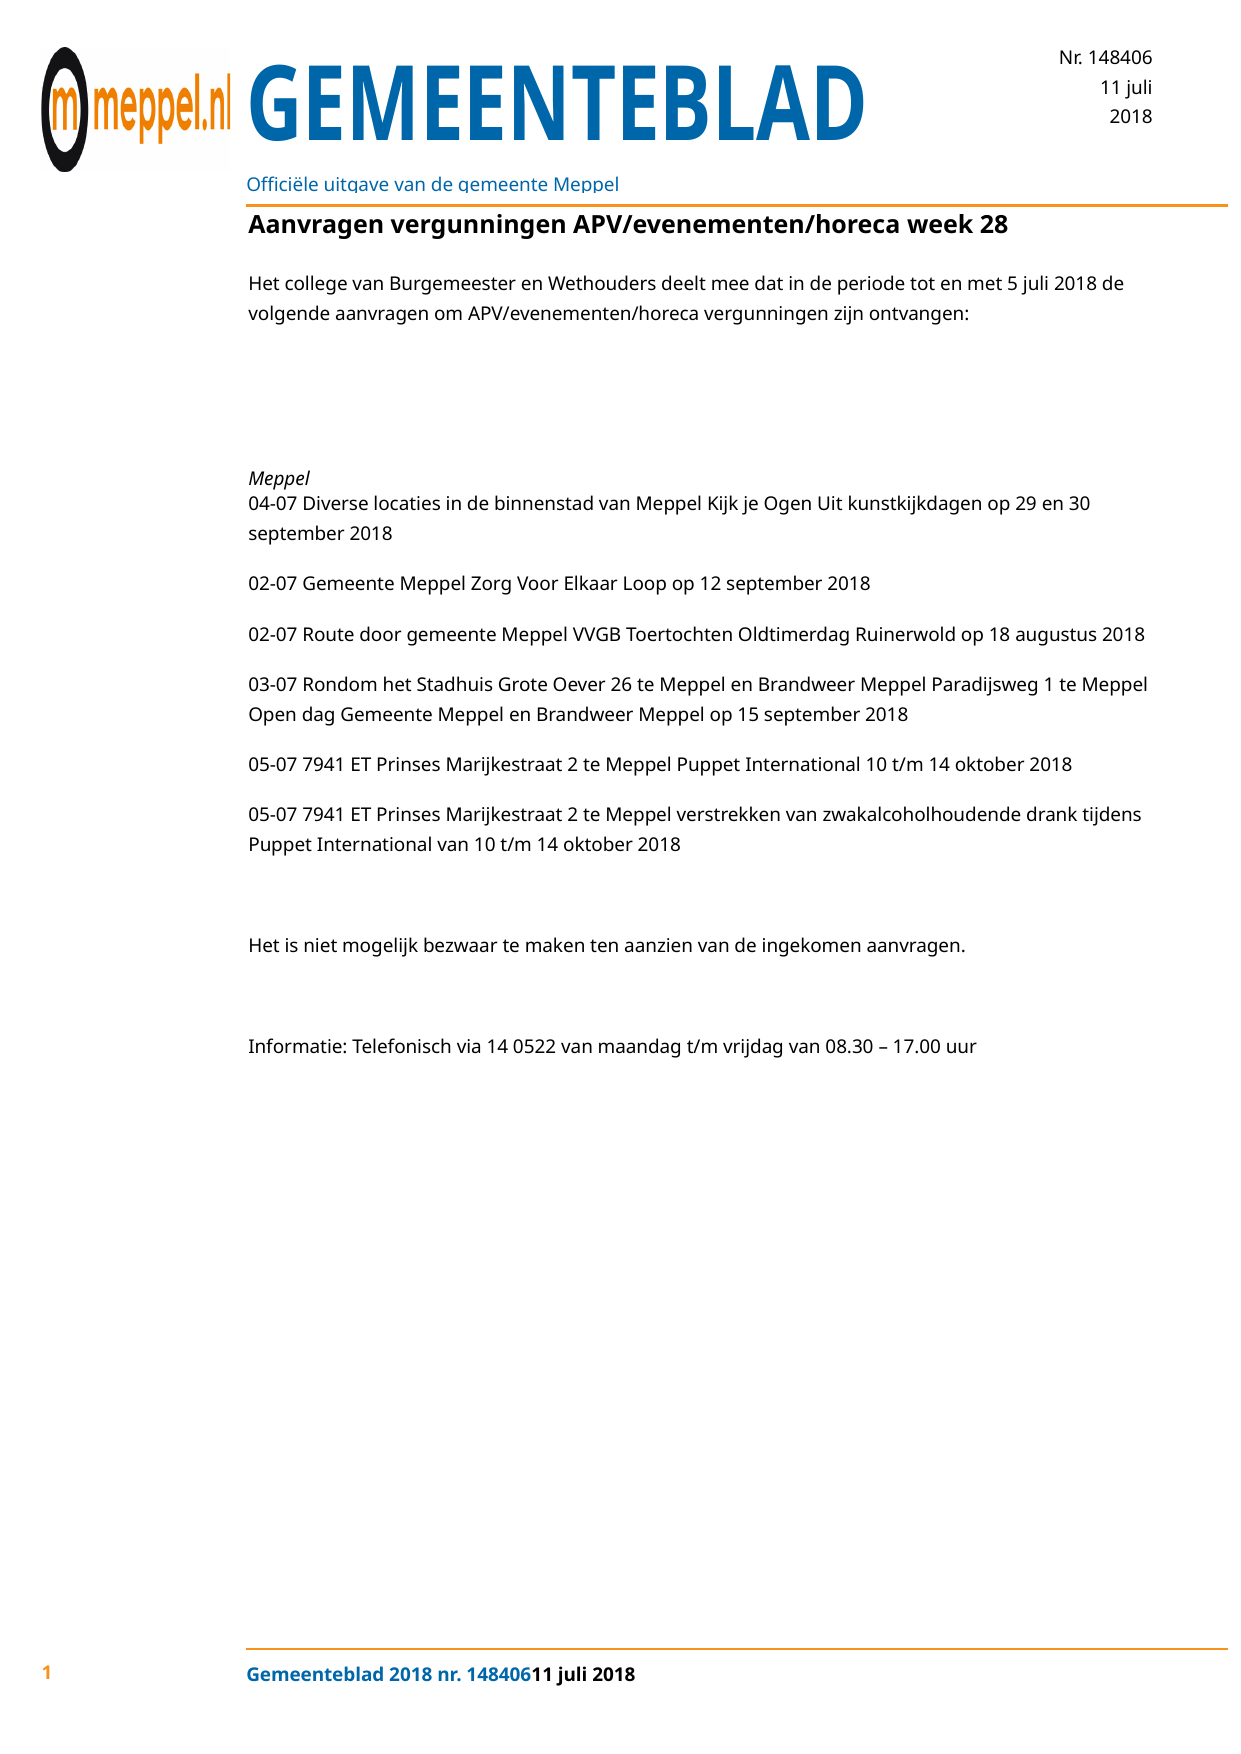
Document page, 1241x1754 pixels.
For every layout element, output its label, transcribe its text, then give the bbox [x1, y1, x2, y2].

text 04-07 Diverse locaties in de binnenstad van Meppel Kijk je Ogen Uit kunstkijkdagen op 29 en 30 september 2018 [248, 490, 1152, 546]
text 02-07 Route door gemeente Meppel VVGB Toertochten Oldtimerdag Ruinerwold op 18 augustus 2018 [248, 621, 1152, 647]
text 03-07 Rondom het Stadhuis Grote Oever 26 te Meppel en Brandweer Meppel Paradijsweg 1 te Meppel Open dag Gemeente Meppel en Brandweer Meppel op 15 september 2018 [248, 671, 1152, 727]
text 05-07 7941 ET Prinses Marijkestraat 2 te Meppel Puppet International 10 t/m 14 oktober 2018 [248, 751, 1152, 777]
picture [41, 47, 231, 172]
text Het is niet mogelijk bezwaar te maken ten aanzien van de ingekomen aanvragen. [248, 932, 1152, 958]
text Aanvragen vergunningen APV/evenementen/horeca week 28 [248, 207, 1152, 241]
text Het college van Burgemeester en Wethouders deelt mee dat in de periode tot en met 5 juli 2018 de volgende aanvragen om APV/evenementen/horeca vergunningen zijn ontvangen: [248, 270, 1152, 326]
text Meppel [248, 465, 1152, 490]
text 02-07 Gemeente Meppel Zorg Voor Elkaar Loop op 12 september 2018 [248, 570, 1152, 596]
text 05-07 7941 ET Prinses Marijkestraat 2 te Meppel verstrekken van zwakalcoholhoudende drank tijdens Puppet International van 10 t/m 14 oktober 2018 [248, 802, 1152, 857]
text Informatie: Telefonisch via 14 0522 van maandag t/m vrijdag van 08.30 – 17.00 uur [248, 1033, 1152, 1059]
